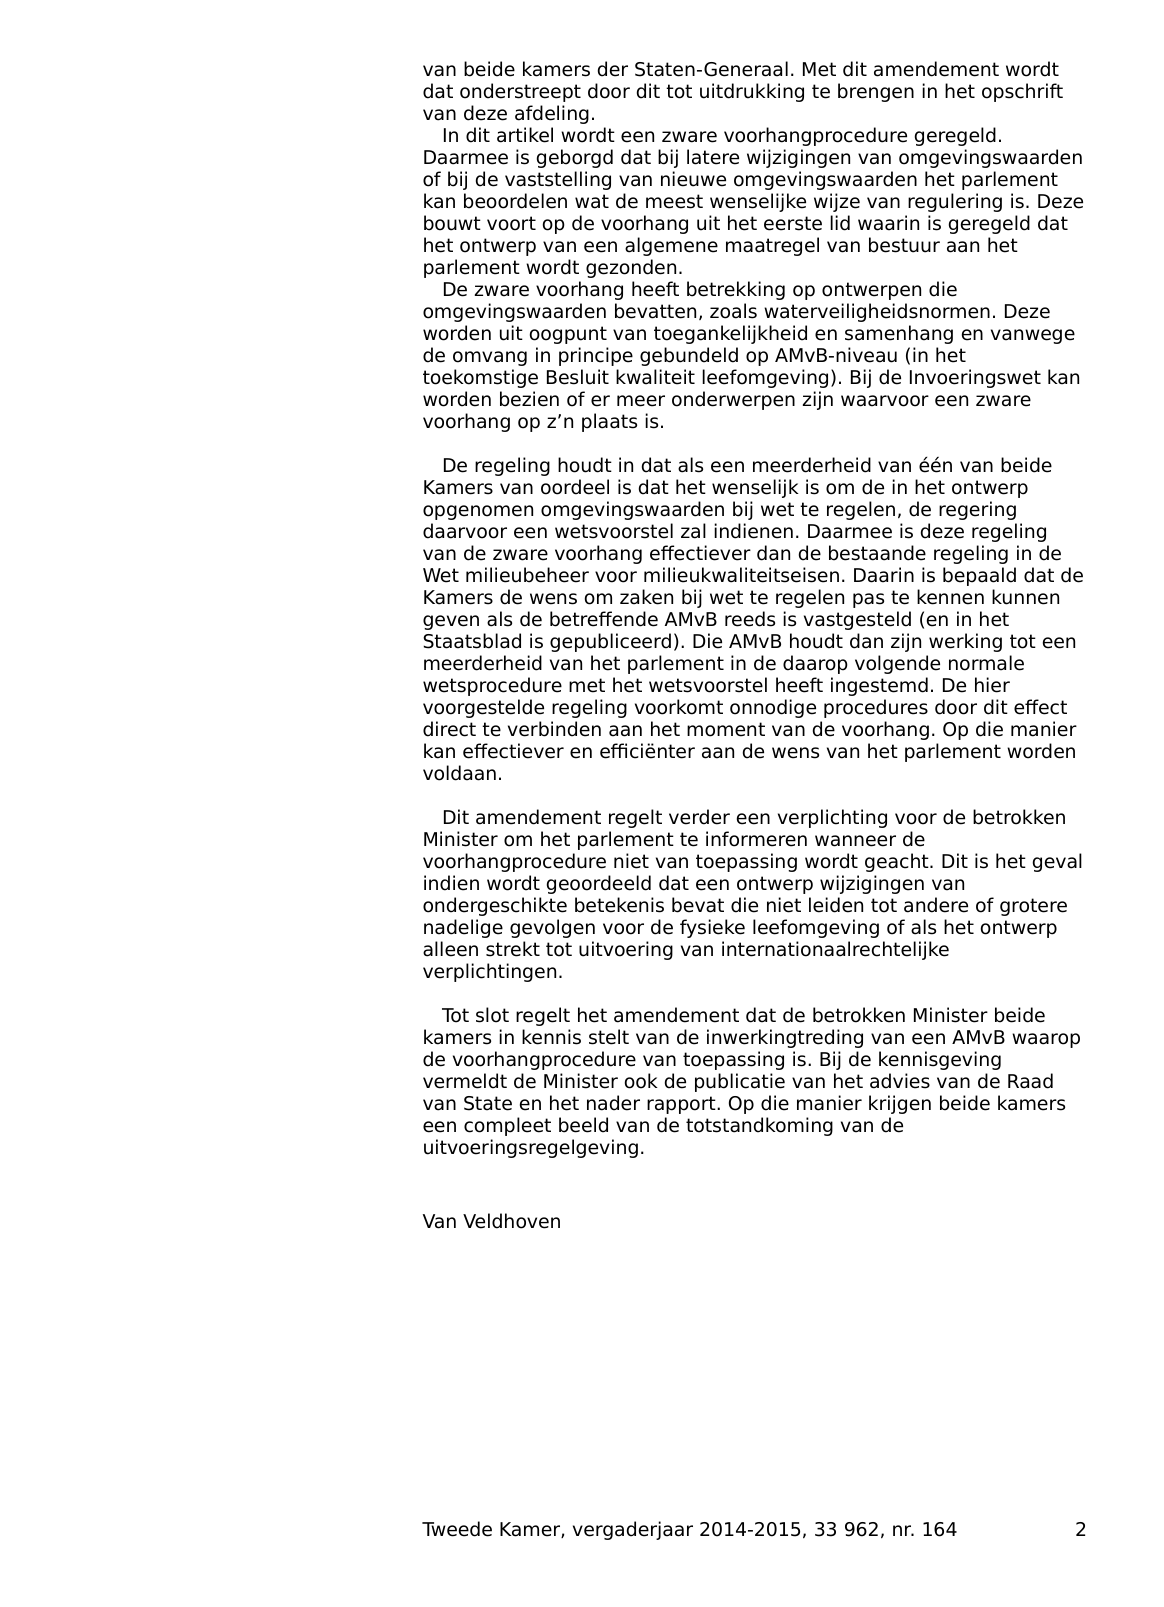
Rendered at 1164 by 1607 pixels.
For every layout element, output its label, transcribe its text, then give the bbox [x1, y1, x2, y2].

text De regeling houdt in dat als een meerderheid van één van beide Kamers van oordeel is dat het wenselijk is om de in het ontwerp opgenomen omgevingswaarden bij wet te regelen, de regering daarvoor een wetsvoorstel zal indienen. Daarmee is deze regeling van de zware voorhang effectiever dan de bestaande regeling in de Wet milieubeheer voor milieukwaliteitseisen. Daarin is bepaald dat de Kamers de wens om zaken bij wet te regelen pas te kennen kunnen geven als de betreffende AMvB reeds is vastgesteld (en in het Staatsblad is gepubliceerd). Die AMvB houdt dan zijn werking tot een meerderheid van het parlement in de daarop volgende normale wetsprocedure met het wetsvoorstel heeft ingestemd. De hier voorgestelde regeling voorkomt onnodige procedures door dit effect direct te verbinden aan het moment van de voorhang. Op die manier kan effectiever en efficiënter aan de wens van het parlement worden voldaan. [422, 455, 1087, 784]
text In dit artikel wordt een zware voorhangprocedure geregeld. Daarmee is geborgd dat bij latere wijzigingen van omgevingswaarden of bij de vaststelling van nieuwe omgevingswaarden het parlement kan beoordelen wat de meest wenselijke wijze van regulering is. Deze bouwt voort op de voorhang uit het eerste lid waarin is geregeld dat het ontwerp van een algemene maatregel van bestuur aan het parlement wordt gezonden. [422, 125, 1087, 279]
text van beide kamers der Staten-Generaal. Met dit amendement wordt dat onderstreept door dit tot uitdrukking te brengen in het opschrift van deze afdeling. [422, 59, 1087, 125]
text De zware voorhang heeft betrekking op ontwerpen die omgevingswaarden bevatten, zoals waterveiligheidsnormen. Deze worden uit oogpunt van toegankelijkheid en samenhang en vanwege de omvang in principe gebundeld op AMvB-niveau (in het toekomstige Besluit kwaliteit leefomgeving). Bij de Invoeringswet kan worden bezien of er meer onderwerpen zijn waarvoor een zware voorhang op z’n plaats is. [422, 279, 1087, 433]
text Dit amendement regelt verder een verplichting voor de betrokken Minister om het parlement te informeren wanneer de voorhangprocedure niet van toepassing wordt geacht. Dit is het geval indien wordt geoordeeld dat een ontwerp wijzigingen van ondergeschikte betekenis bevat die niet leiden tot andere of grotere nadelige gevolgen voor de fysieke leefomgeving of als het ontwerp alleen strekt tot uitvoering van internationaalrechtelijke verplichtingen. [422, 807, 1087, 983]
text Tot slot regelt het amendement dat de betrokken Minister beide kamers in kennis stelt van de inwerkingtreding van een AMvB waarop de voorhangprocedure van toepassing is. Bij de kennisgeving vermeldt de Minister ook de publicatie van het advies van de Raad van State en het nader rapport. Op die manier krijgen beide kamers een compleet beeld van de totstandkoming van de uitvoeringsregelgeving. [422, 1005, 1087, 1159]
text Van Veldhoven [422, 1189, 1087, 1233]
